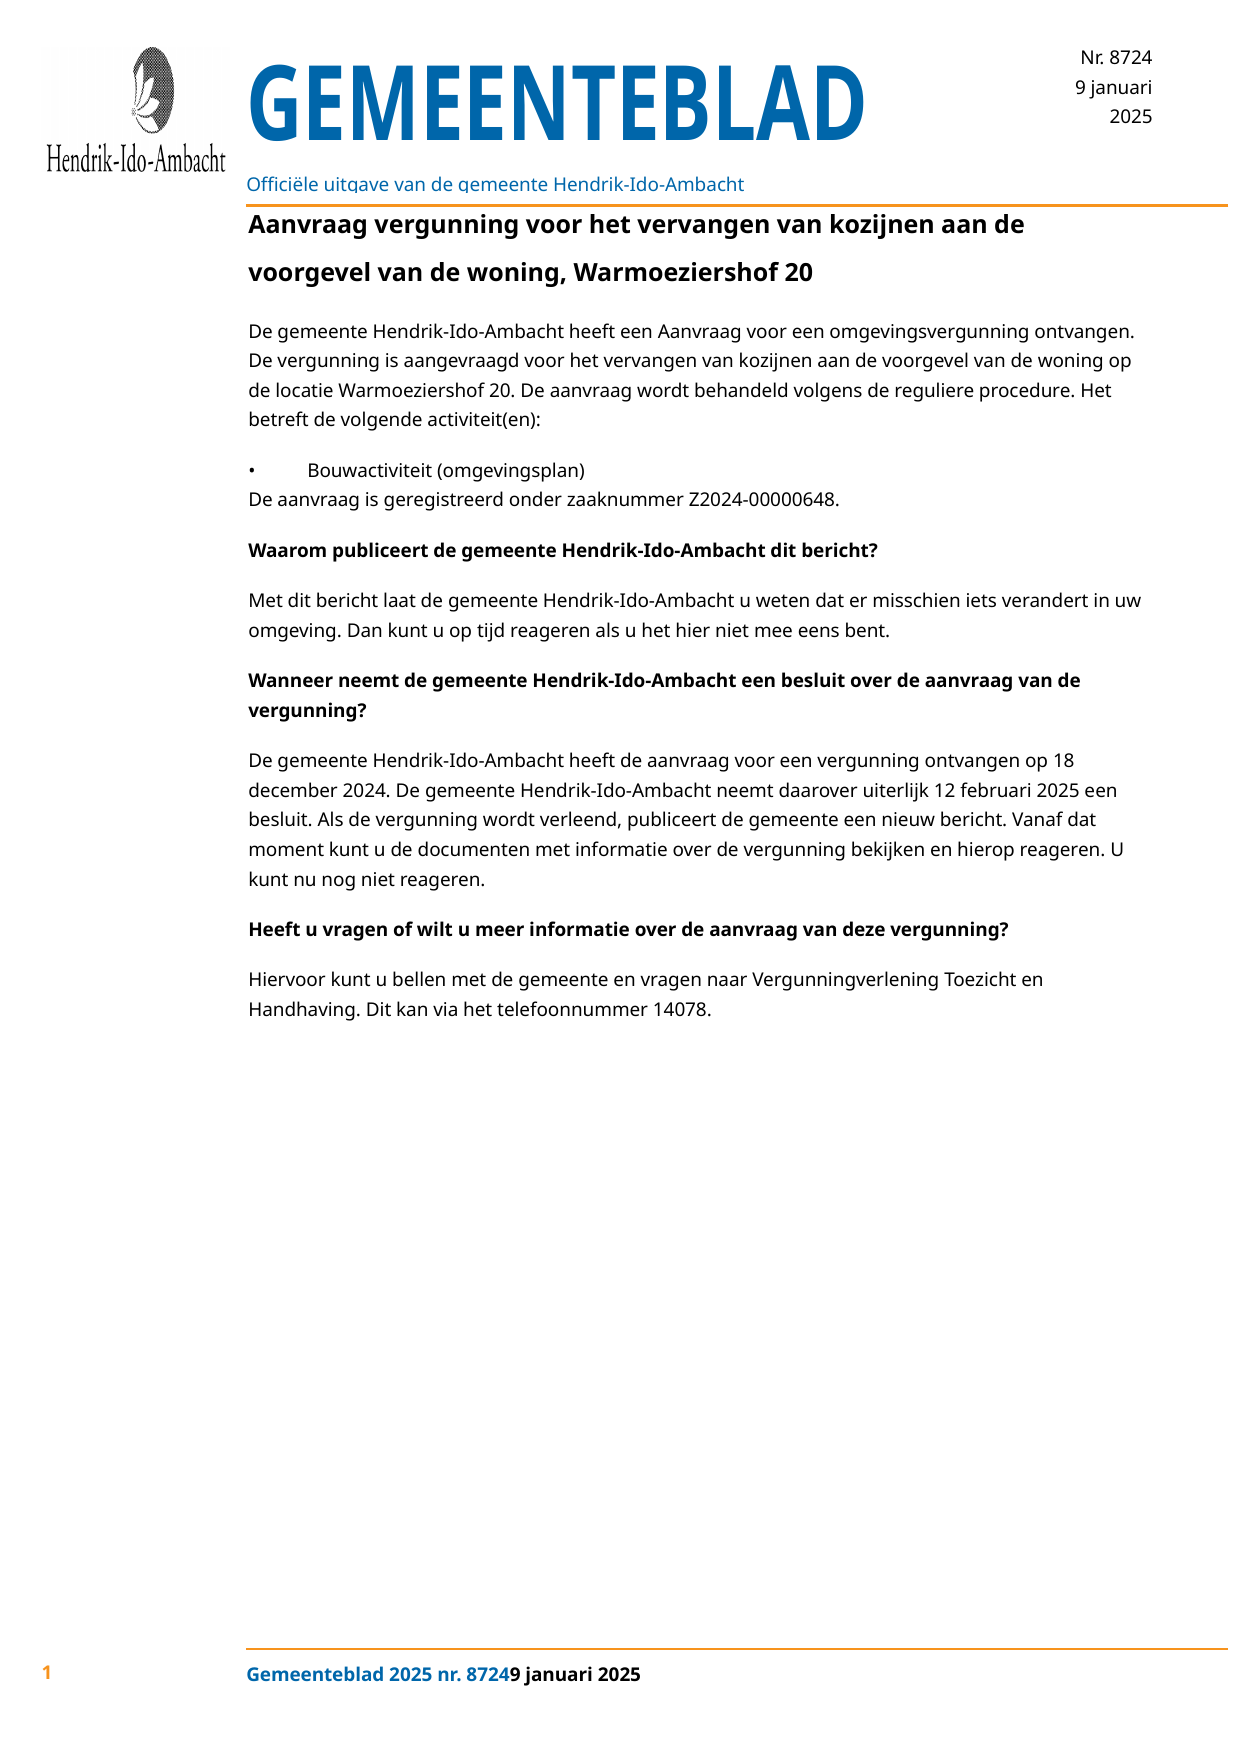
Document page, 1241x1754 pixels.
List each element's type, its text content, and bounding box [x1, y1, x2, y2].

text Hiervoor kunt u bellen met de gemeente en vragen naar Vergunningverlening Toezicht en Handhaving. Dit kan via het telefoonnummer 14078. [248, 967, 1152, 1022]
text Aanvraag vergunning voor het vervangen van kozijnen aan de voorgevel van de woning, Warmoeziershof 20 [248, 207, 1152, 288]
text De aanvraag is geregistreerd onder zaaknummer Z2024-00000648. [248, 487, 1152, 512]
text De gemeente Hendrik-Ido-Ambacht heeft de aanvraag voor een vergunning ontvangen op 18 december 2024. De gemeente Hendrik-Ido-Ambacht neemt daarover uiterlijk 12 februari 2025 een besluit. Als de vergunning wordt verleend, publiceert de gemeente een nieuw bericht. Vanaf dat moment kunt u de documenten met informatie over de vergunning bekijken en hierop reageren. U kunt nu nog niet reageren. [248, 747, 1152, 892]
text Heeft u vragen of wilt u meer informatie over de aanvraag van deze vergunning? [248, 916, 1152, 942]
picture [41, 47, 231, 172]
list Bouwactiviteit (omgevingsplan) [248, 457, 1152, 483]
text De gemeente Hendrik-Ido-Ambacht heeft een Aanvraag voor een omgevingsvergunning ontvangen. De vergunning is aangevraagd voor het vervangen van kozijnen aan de voorgevel van de woning op de locatie Warmoeziershof 20. De aanvraag wordt behandeld volgens de reguliere procedure. Het betreft de volgende activiteit(en): [248, 318, 1152, 432]
text Met dit bericht laat de gemeente Hendrik-Ido-Ambacht u weten dat er misschien iets verandert in uw omgeving. Dan kunt u op tijd reageren als u het hier niet mee eens bent. [248, 587, 1152, 643]
text Wanneer neemt de gemeente Hendrik-Ido-Ambacht een besluit over de aanvraag van de vergunning? [248, 667, 1152, 723]
text Waarom publiceert de gemeente Hendrik-Ido-Ambacht dit bericht? [248, 537, 1152, 563]
